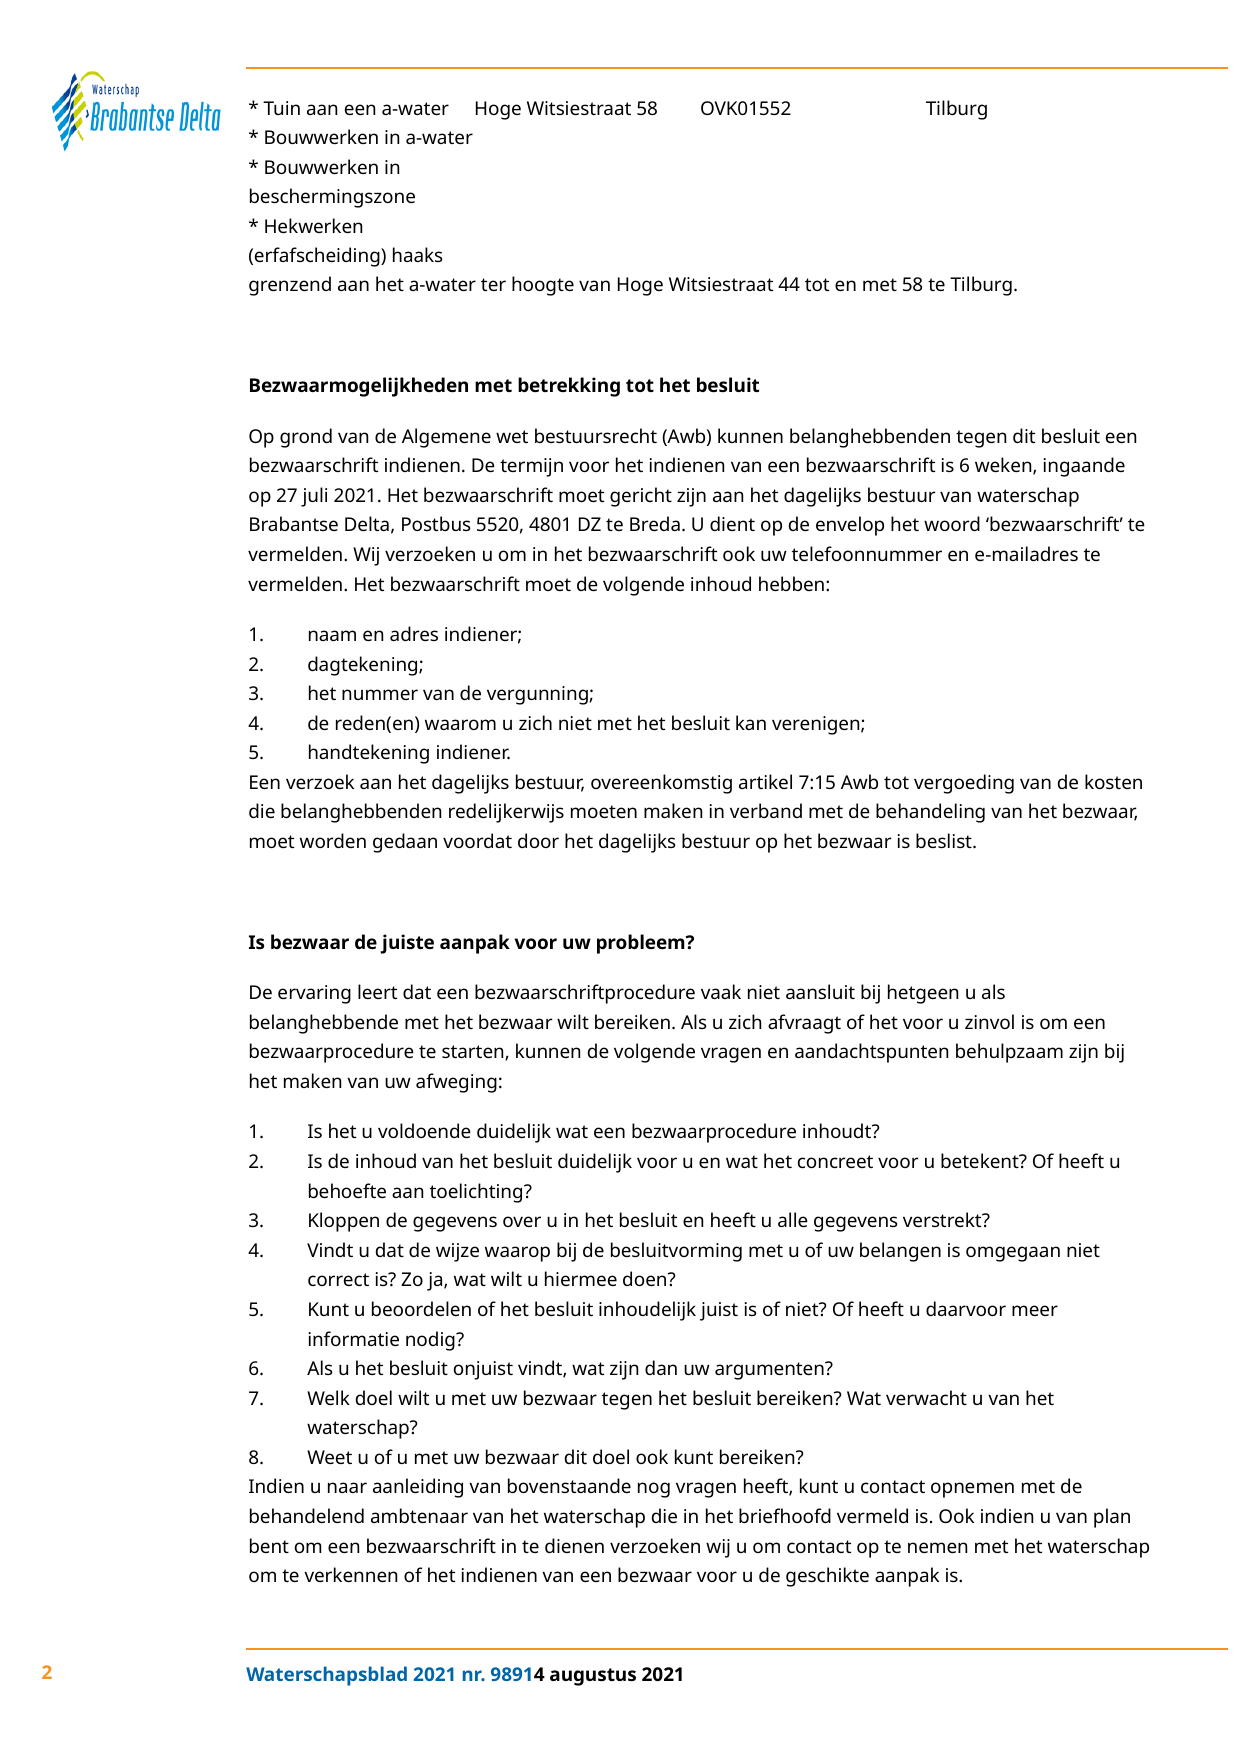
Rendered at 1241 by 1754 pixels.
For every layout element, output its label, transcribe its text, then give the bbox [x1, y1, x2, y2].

table_cell Hoge Witsiestraat 58 [474, 95, 700, 268]
text Is bezwaar de juiste aanpak voor uw probleem? [248, 929, 1152, 955]
list Vindt u dat de wijze waarop bij de besluitvorming met u of uw belangen is omgegaan niet correct is? Zo ja, wat wilt u hiermee doen? [248, 1237, 1152, 1292]
table_cell * Tuin aan een a-water * Bouwwerken in a-water * Bouwwerken in beschermingszone * Hekwerken (erfafscheiding) haaks [248, 95, 474, 268]
text Een verzoek aan het dagelijks bestuur, overeenkomstig artikel 7:15 Awb tot vergoeding van de kosten die belanghebbenden redelijkerwijs moeten maken in verband met de behandeling van het bezwaar, moet worden gedaan voordat door het dagelijks bestuur op het bezwaar is beslist. [248, 769, 1152, 854]
list Kloppen de gegevens over u in het besluit en heeft u alle gegevens verstrekt? [248, 1207, 1152, 1233]
text Bezwaarmogelijkheden met betrekking tot het besluit [248, 372, 1152, 398]
text Indien u naar aanleiding van bovenstaande nog vragen heeft, kunt u contact opnemen met de behandelend ambtenaar van het waterschap die in het briefhoofd vermeld is. Ook indien u van plan bent om een bezwaarschrift in te dienen verzoeken wij u om contact op te nemen met het waterschap om te verkennen of het indienen van een bezwaar voor u de geschikte aanpak is. [248, 1474, 1152, 1588]
table_cell OVK01552 [700, 95, 926, 268]
list naam en adres indiener; [248, 621, 1152, 647]
text De ervaring leert dat een bezwaarschriftprocedure vaak niet aansluit bij hetgeen u als belanghebbende met het bezwaar wilt bereiken. Als u zich afvraagt of het voor u zinvol is om een bezwaarprocedure te starten, kunnen de volgende vragen en aandachtspunten behulpzaam zijn bij het maken van uw afweging: [248, 979, 1152, 1094]
list de reden(en) waarom u zich niet met het besluit kan verenigen; [248, 710, 1152, 736]
list Is het u voldoende duidelijk wat een bezwaarprocedure inhoudt? [248, 1119, 1152, 1144]
table_cell Tilburg [926, 95, 1152, 268]
list handtekening indiener. [248, 739, 1152, 765]
list Als u het besluit onjuist vindt, wat zijn dan uw argumenten? [248, 1355, 1152, 1381]
list het nummer van de vergunning; [248, 680, 1152, 706]
list Is de inhoud van het besluit duidelijk voor u en wat het concreet voor u betekent? Of heeft u behoefte aan toelichting? [248, 1148, 1152, 1204]
list dagtekening; [248, 651, 1152, 677]
text Op grond van de Algemene wet bestuursrecht (Awb) kunnen belanghebbenden tegen dit besluit een bezwaarschrift indienen. De termijn voor het indienen van een bezwaarschrift is 6 weken, ingaande op 27 juli 2021. Het bezwaarschrift moet gericht zijn aan het dagelijks bestuur van waterschap Brabantse Delta, Postbus 5520, 4801 DZ te Breda. U dient op de envelop het woord ‘bezwaarschrift’ te vermelden. Wij verzoeken u om in het bezwaarschrift ook uw telefoonnummer en e‑mailadres te vermelden. Het bezwaarschrift moet de volgende inhoud hebben: [248, 423, 1152, 597]
list Weet u of u met uw bezwaar dit doel ook kunt bereiken? [248, 1444, 1152, 1470]
picture [41, 47, 231, 172]
text grenzend aan het a-water ter hoogte van Hoge Witsiestraat 44 tot en met 58 te Tilburg. [248, 272, 1152, 297]
list Welk doel wilt u met uw bezwaar tegen het besluit bereiken? Wat verwacht u van het waterschap? [248, 1385, 1152, 1440]
list Kunt u beoordelen of het besluit inhoudelijk juist is of niet? Of heeft u daarvoor meer informatie nodig? [248, 1296, 1152, 1352]
